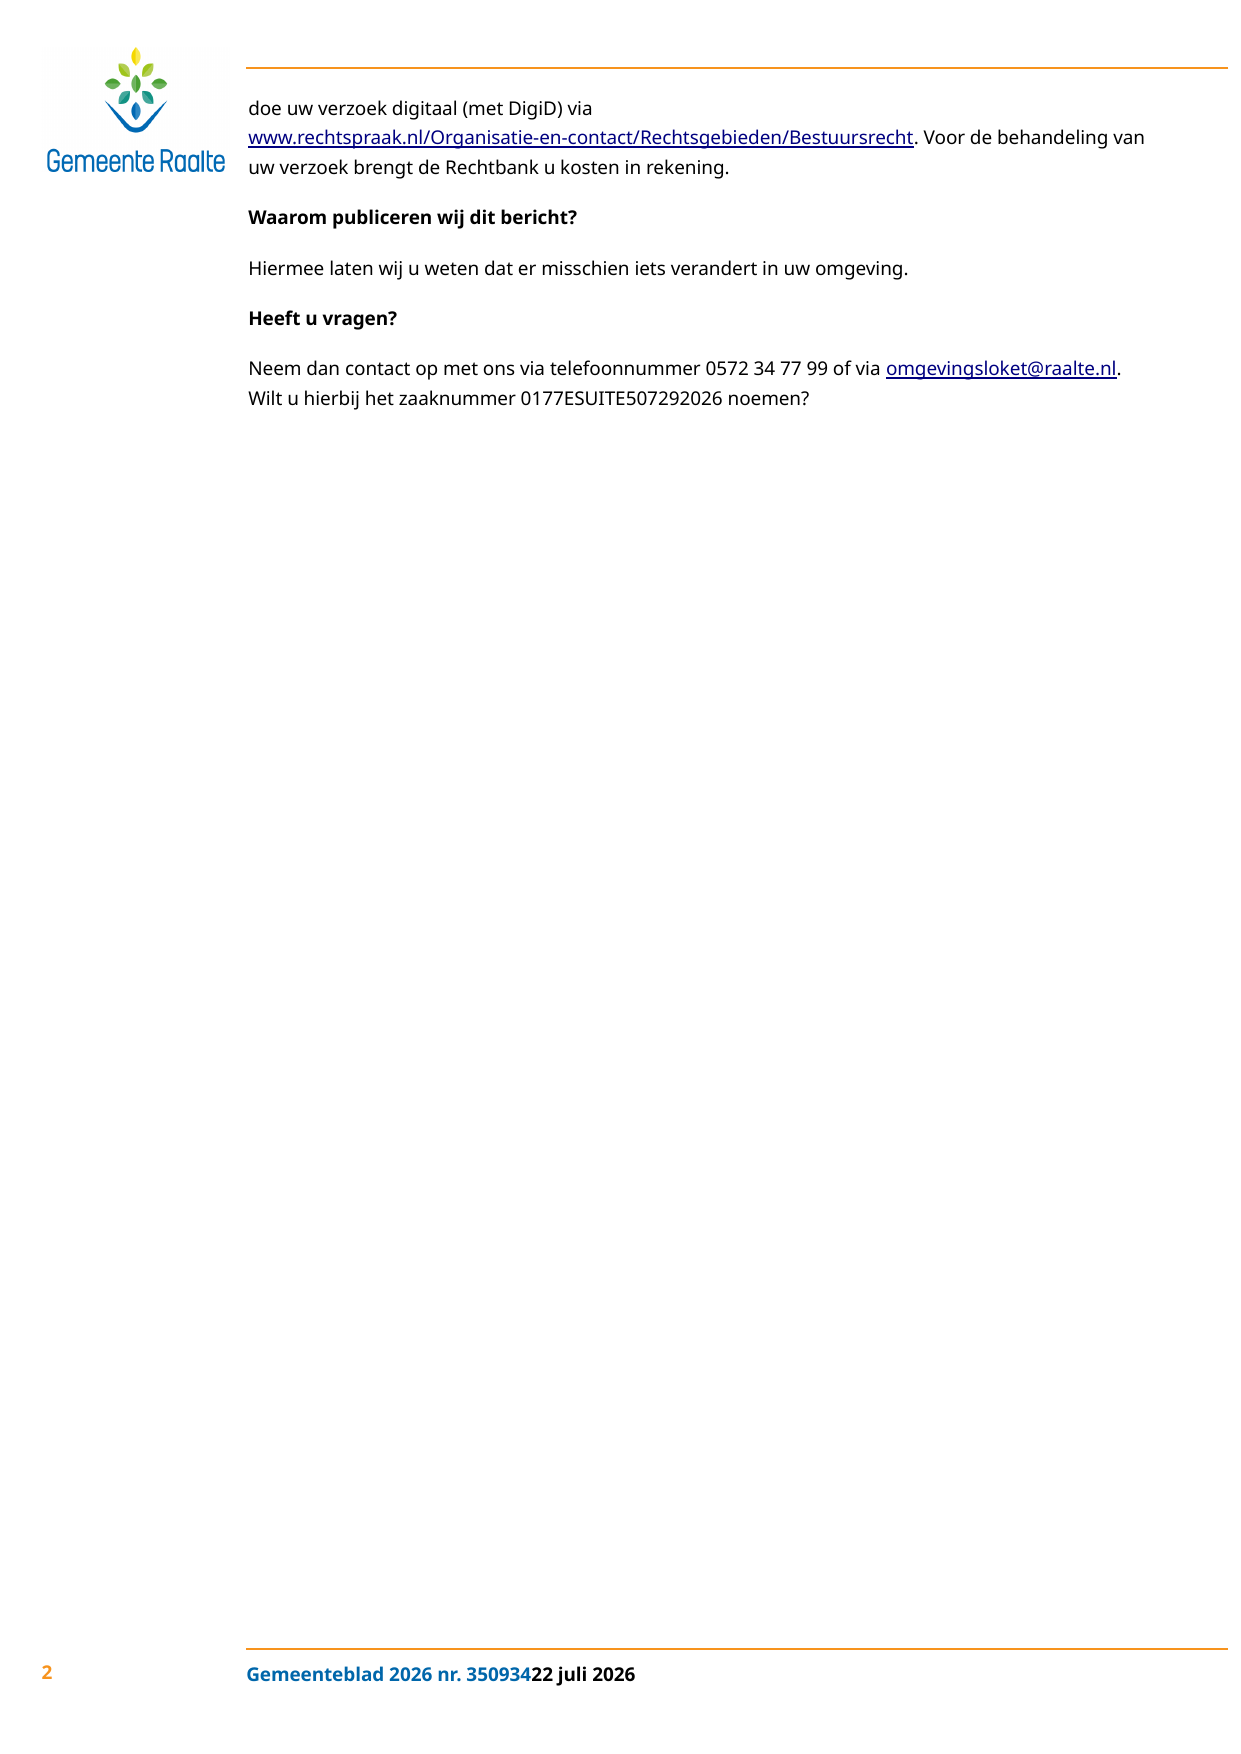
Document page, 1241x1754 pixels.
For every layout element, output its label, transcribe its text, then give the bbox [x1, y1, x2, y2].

text Neem dan contact op met ons via telefoonnummer 0572 34 77 99 of via omgevingsloket@raalte.nl. Wilt u hierbij het zaaknummer 0177ESUITE507292026 noemen? [248, 356, 1152, 411]
text Heeft u vragen? [248, 305, 1152, 331]
text Hiermee laten wij u weten dat er misschien iets verandert in uw omgeving. [248, 255, 1152, 281]
text doe uw verzoek digitaal (met DigiD) via www.rechtspraak.nl/Organisatie-en-contact/Rechtsgebieden/Bestuursrecht. Voor de behandeling van uw verzoek brengt de Rechtbank u kosten in rekening. [248, 95, 1152, 180]
picture [41, 47, 231, 172]
text Waarom publiceren wij dit bericht? [248, 204, 1152, 230]
